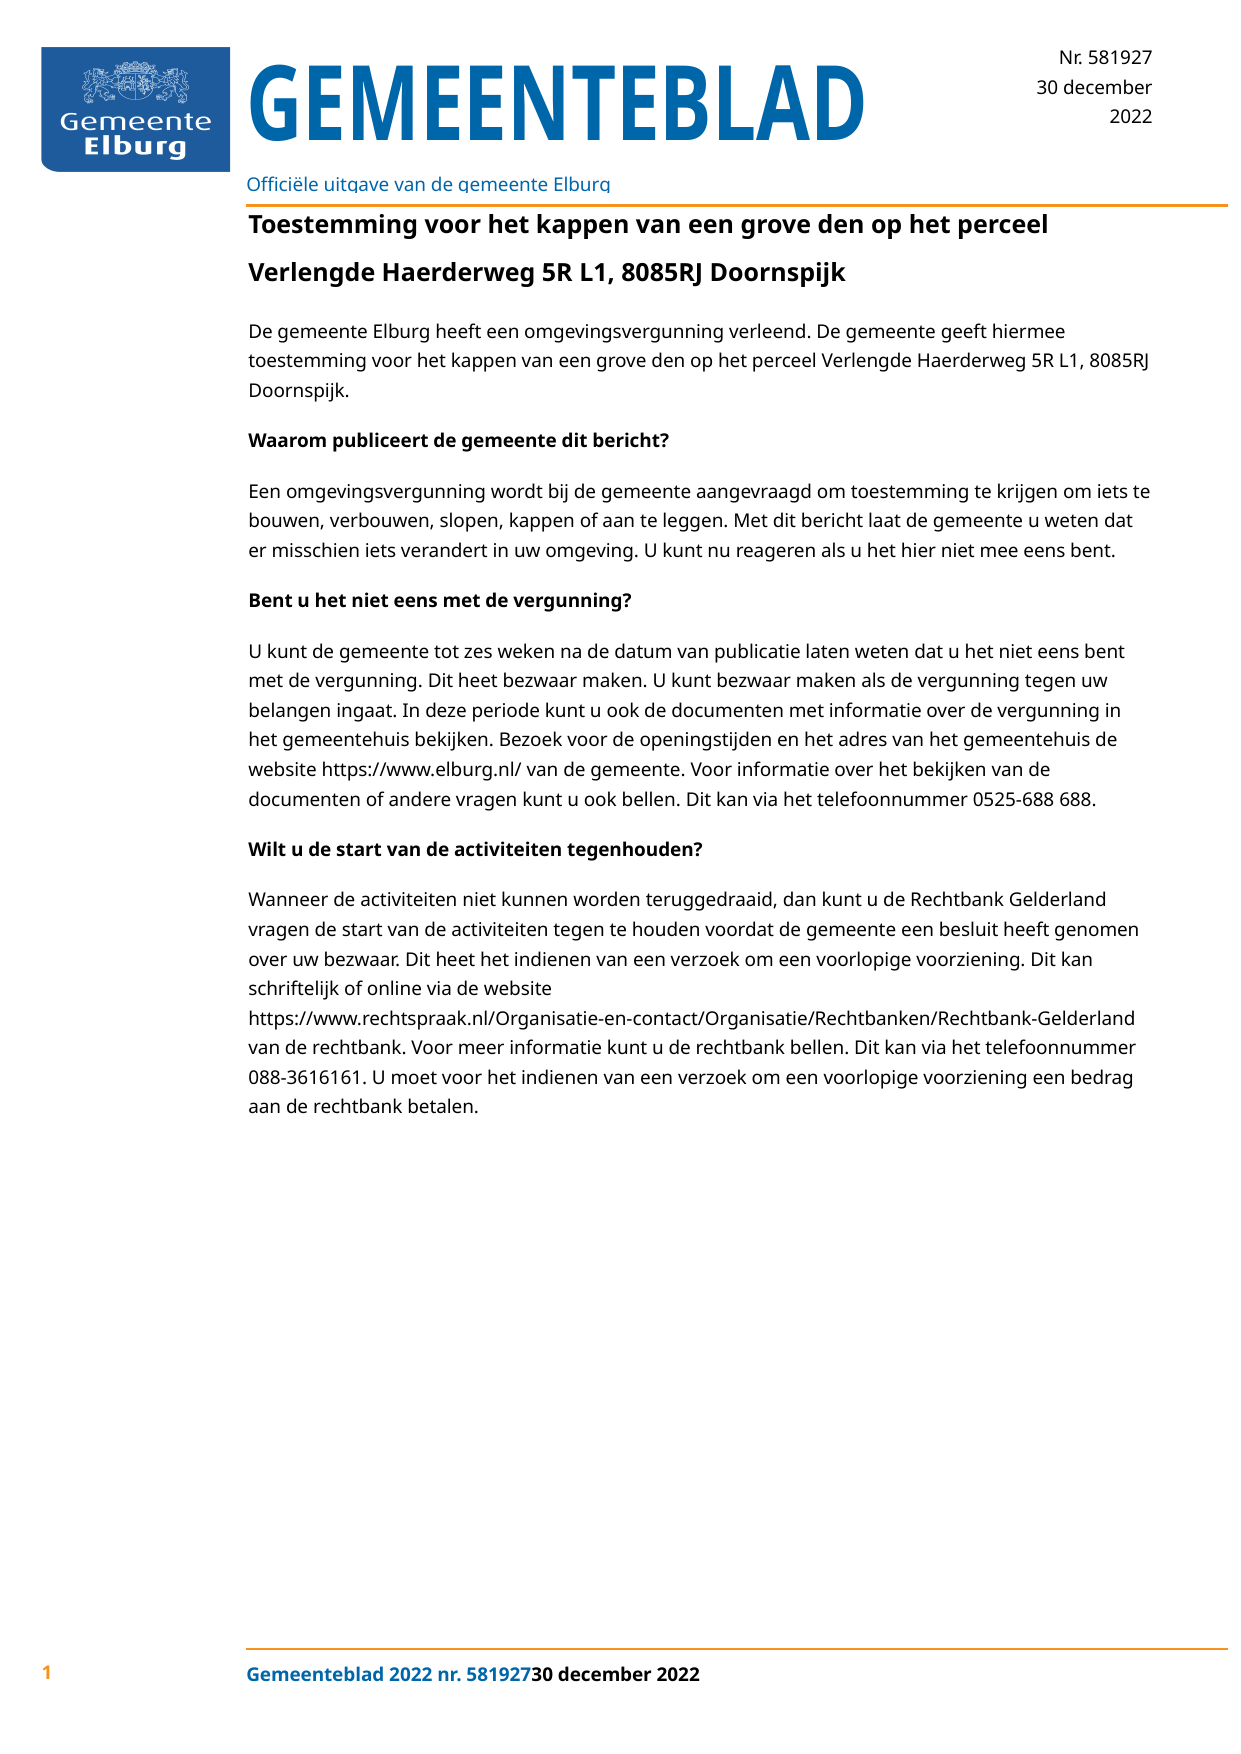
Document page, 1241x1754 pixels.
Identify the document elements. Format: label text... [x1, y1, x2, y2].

text Bent u het niet eens met de vergunning? [248, 587, 1152, 613]
text U kunt de gemeente tot zes weken na de datum van publicatie laten weten dat u het niet eens bent met de vergunning. Dit heet bezwaar maken. U kunt bezwaar maken als de vergunning tegen uw belangen ingaat. In deze periode kunt u ook de documenten met informatie over de vergunning in het gemeentehuis bekijken. Bezoek voor de openingstijden en het adres van het gemeentehuis de website https://www.elburg.nl/ van de gemeente. Voor informatie over het bekijken van de documenten of andere vragen kunt u ook bellen. Dit kan via het telefoonnummer 0525-688 688. [248, 638, 1152, 812]
text Toestemming voor het kappen van een grove den op het perceel Verlengde Haerderweg 5R L1, 8085RJ Doornspijk [248, 207, 1152, 288]
text Wanneer de activiteiten niet kunnen worden teruggedraaid, dan kunt u de Rechtbank Gelderland vragen de start van de activiteiten tegen te houden voordat de gemeente een besluit heeft genomen over uw bezwaar. Dit heet het indienen van een verzoek om een voorlopige voorziening. Dit kan schriftelijk of online via de website https://www.rechtspraak.nl/Organisatie-en-contact/Organisatie/Rechtbanken/Rechtbank-Gelderland van de rechtbank. Voor meer informatie kunt u de rechtbank bellen. Dit kan via het telefoonnummer 088-3616161. U moet voor het indienen van een verzoek om een voorlopige voorziening een bedrag aan de rechtbank betalen. [248, 887, 1152, 1119]
text Wilt u de start van de activiteiten tegenhouden? [248, 836, 1152, 862]
text Een omgevingsvergunning wordt bij de gemeente aangevraagd om toestemming te krijgen om iets te bouwen, verbouwen, slopen, kappen of aan te leggen. Met dit bericht laat de gemeente u weten dat er misschien iets verandert in uw omgeving. U kunt nu reageren als u het hier niet mee eens bent. [248, 478, 1152, 563]
picture [41, 47, 231, 172]
text Waarom publiceert de gemeente dit bericht? [248, 427, 1152, 453]
text De gemeente Elburg heeft een omgevingsvergunning verleend. De gemeente geeft hiermee toestemming voor het kappen van een grove den op het perceel Verlengde Haerderweg 5R L1, 8085RJ Doornspijk. [248, 318, 1152, 403]
